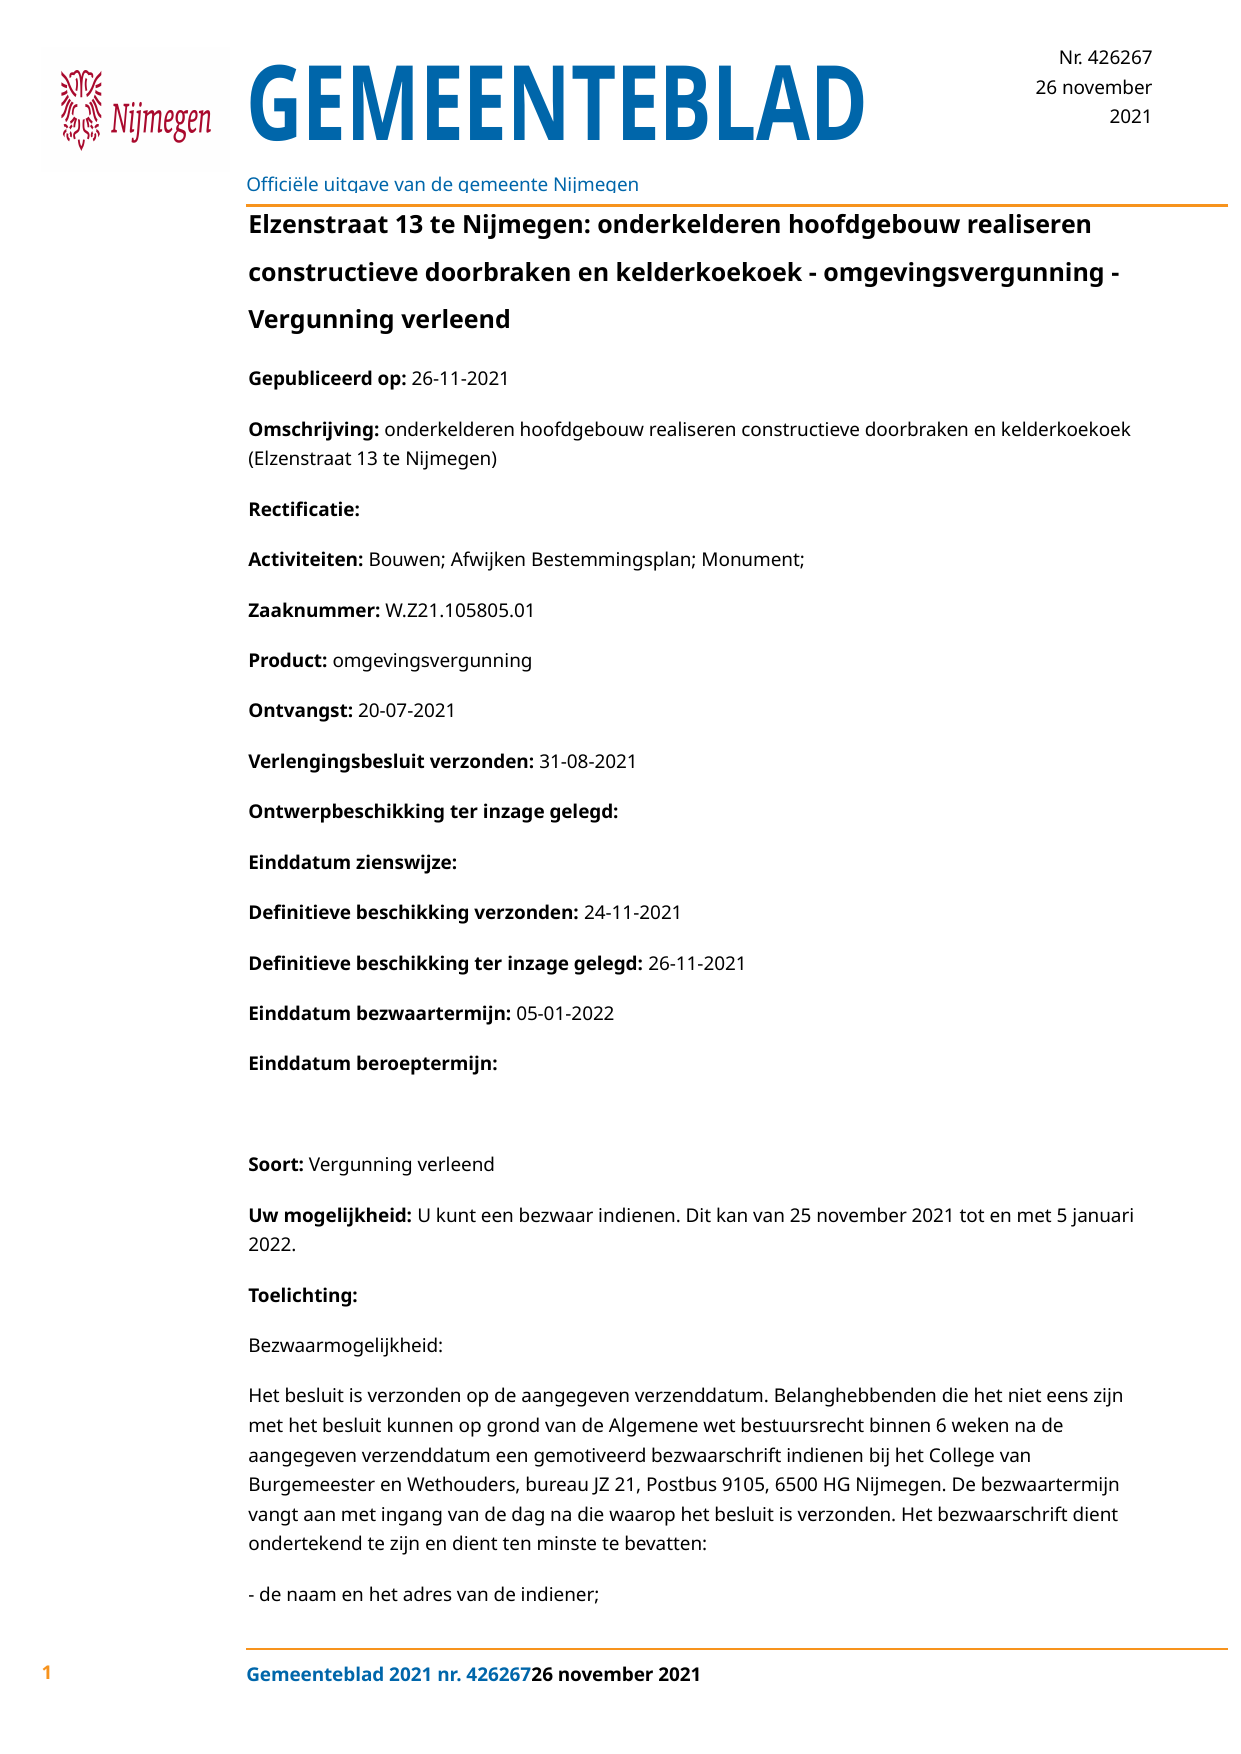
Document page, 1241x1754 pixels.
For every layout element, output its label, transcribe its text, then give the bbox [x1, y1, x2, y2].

text Einddatum bezwaartermijn: 05-01-2022 [248, 1000, 1152, 1026]
text Ontwerpbeschikking ter inzage gelegd: [248, 798, 1152, 824]
text Uw mogelijkheid: U kunt een bezwaar indienen. Dit kan van 25 november 2021 tot en met 5 januari 2022. [248, 1202, 1152, 1257]
text Rectificatie: [248, 496, 1152, 522]
text Omschrijving: onderkelderen hoofdgebouw realiseren constructieve doorbraken en kelderkoekoek (Elzenstraat 13 te Nijmegen) [248, 416, 1152, 471]
text Soort: Vergunning verleend [248, 1151, 1152, 1177]
picture [41, 47, 231, 172]
text Definitieve beschikking ter inzage gelegd: 26-11-2021 [248, 950, 1152, 975]
text Elzenstraat 13 te Nijmegen: onderkelderen hoofdgebouw realiseren constructieve doorbraken en kelderkoekoek - omgevingsvergunning - Vergunning verleend [248, 207, 1152, 336]
text Toelichting: [248, 1282, 1152, 1307]
text Bezwaarmogelijkheid: [248, 1332, 1152, 1358]
text Gepubliceerd op: 26-11-2021 [248, 366, 1152, 391]
text Einddatum zienswijze: [248, 849, 1152, 874]
text Activiteiten: Bouwen; Afwijken Bestemmingsplan; Monument; [248, 546, 1152, 572]
text Product: omgevingsvergunning [248, 647, 1152, 673]
text Einddatum beroeptermijn: [248, 1051, 1152, 1076]
text Definitieve beschikking verzonden: 24-11-2021 [248, 899, 1152, 925]
text Verlengingsbesluit verzonden: 31-08-2021 [248, 748, 1152, 774]
text - de naam en het adres van de indiener; [248, 1581, 1152, 1607]
text Zaaknummer: W.Z21.105805.01 [248, 597, 1152, 622]
text Ontvangst: 20-07-2021 [248, 698, 1152, 723]
text Het besluit is verzonden op de aangegeven verzenddatum. Belanghebbenden die het niet eens zijn met het besluit kunnen op grond van de Algemene wet bestuursrecht binnen 6 weken na de aangegeven verzenddatum een gemotiveerd bezwaarschrift indienen bij het College van Burgemeester en Wethouders, bureau JZ 21, Postbus 9105, 6500 HG Nijmegen. De bezwaartermijn vangt aan met ingang van de dag na die waarop het besluit is verzonden. Het bezwaarschrift dient ondertekend te zijn en dient ten minste te bevatten: [248, 1383, 1152, 1556]
